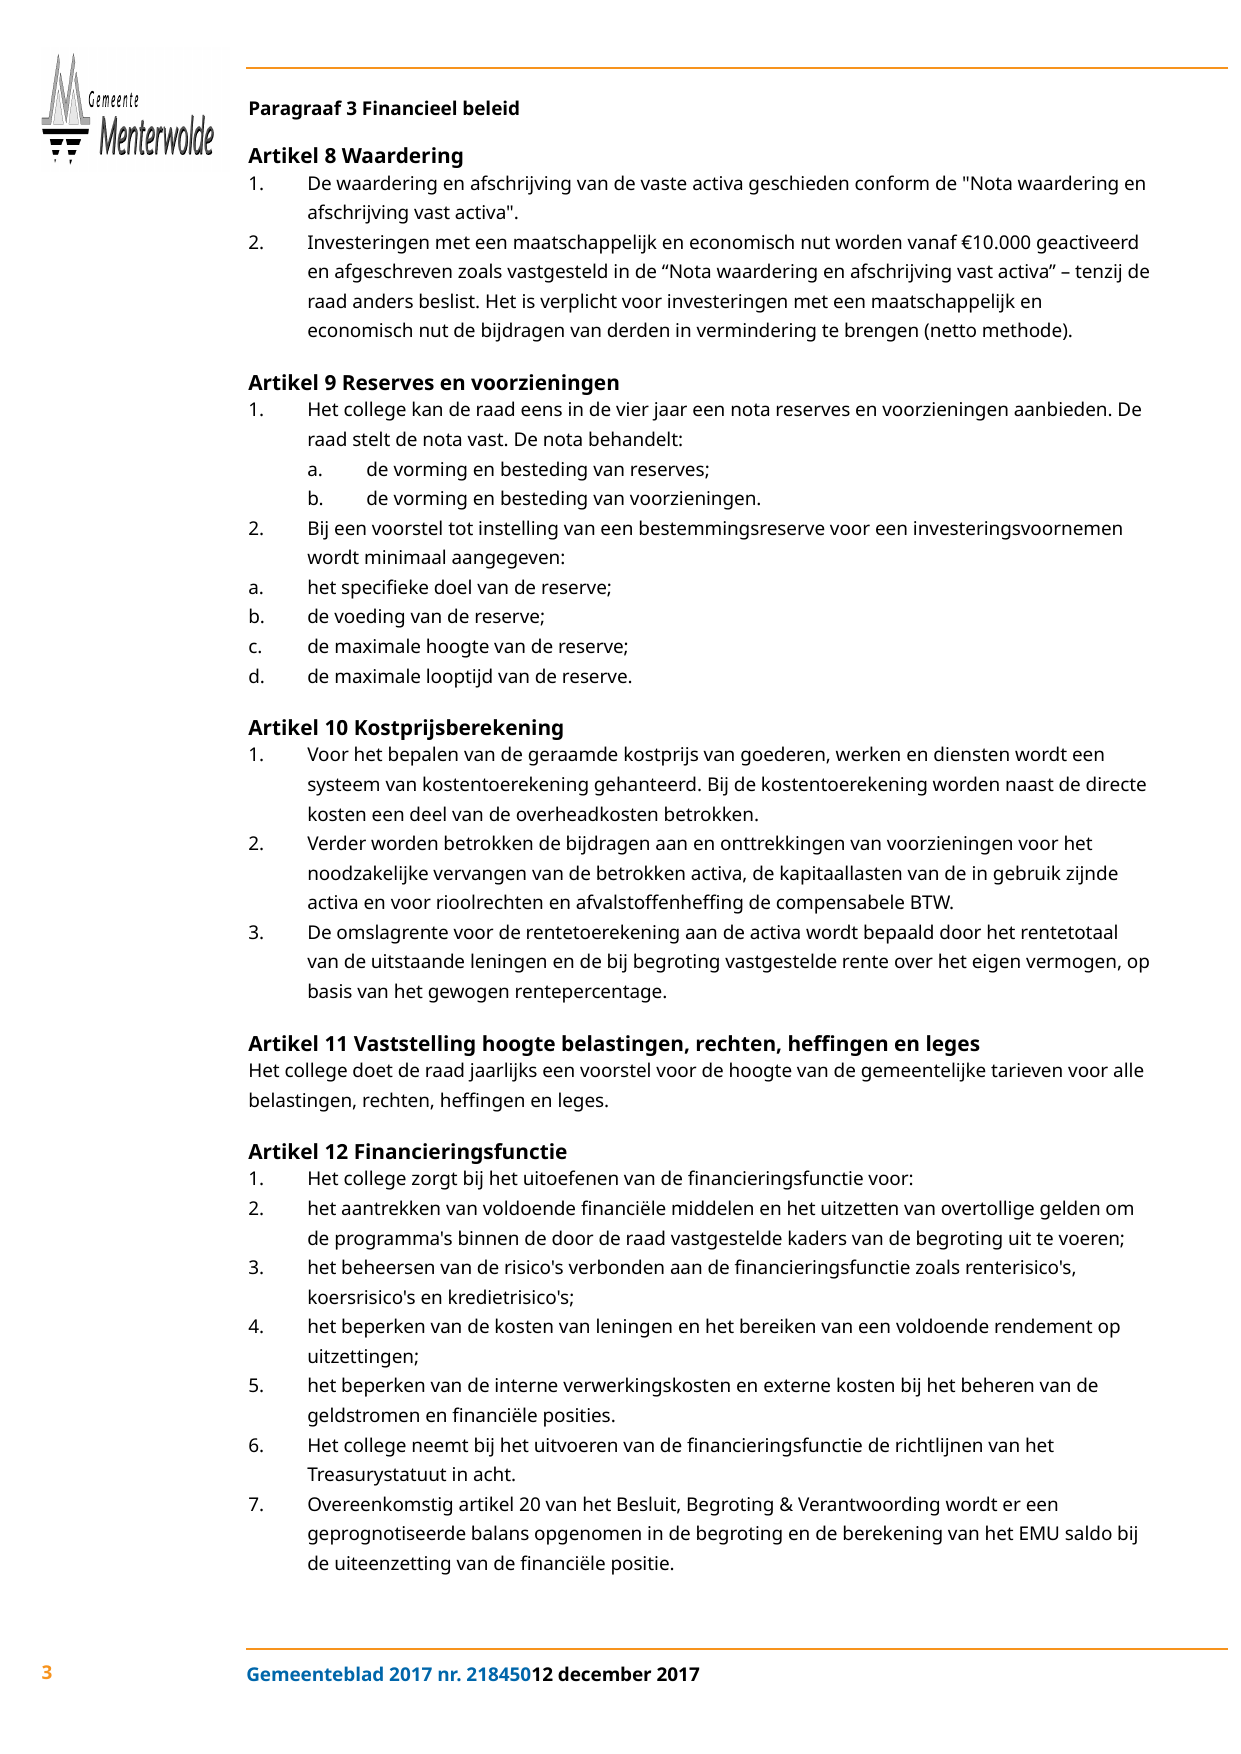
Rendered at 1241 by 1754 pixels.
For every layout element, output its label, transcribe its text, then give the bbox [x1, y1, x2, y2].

list de vorming en besteding van reserves; [307, 456, 1152, 481]
list het specifieke doel van de reserve; [248, 574, 1152, 600]
list het beheersen van de risico's verbonden aan de financieringsfunctie zoals renterisico's, koersrisico's en kredietrisico's; [248, 1254, 1152, 1310]
text Artikel 12 Financieringsfunctie [248, 1137, 1152, 1166]
text Artikel 9 Reserves en voorzieningen [248, 368, 1152, 397]
list Verder worden betrokken de bijdragen aan en onttrekkingen van voorzieningen voor het noodzakelijke vervangen van de betrokken activa, de kapitaallasten van de in gebruik zijnde activa en voor rioolrechten en afvalstoffenheffing de compensabele BTW. [248, 830, 1152, 915]
list De waardering en afschrijving van de vaste activa geschieden conform de "Nota waardering en afschrijving vast activa". [248, 170, 1152, 225]
picture [41, 47, 231, 172]
list Het college neemt bij het uitvoeren van de financieringsfunctie de richtlijnen van het Treasurystatuut in acht. [248, 1432, 1152, 1487]
text Artikel 10 Kostprijsberekening [248, 713, 1152, 742]
list de voeding van de reserve; [248, 604, 1152, 629]
list Overeenkomstig artikel 20 van het Besluit, Begroting & Verantwoording wordt er een geprognotiseerde balans opgenomen in de begroting en de berekening van het EMU saldo bij de uiteenzetting van de financiële positie. [248, 1491, 1152, 1576]
list het aantrekken van voldoende financiële middelen en het uitzetten van overtollige gelden om de programma's binnen de door de raad vastgestelde kaders van de begroting uit te voeren; [248, 1195, 1152, 1251]
list het beperken van de interne verwerkingskosten en externe kosten bij het beheren van de geldstromen en financiële posities. [248, 1373, 1152, 1428]
text Artikel 11 Vaststelling hoogte belastingen, rechten, heffingen en leges [248, 1029, 1152, 1057]
text Paragraaf 3 Financieel beleid [248, 95, 1152, 121]
list Investeringen met een maatschappelijk en economisch nut worden vanaf €10.000 geactiveerd en afgeschreven zoals vastgesteld in de “Nota waardering en afschrijving vast activa” – tenzij de raad anders beslist. Het is verplicht voor investeringen met een maatschappelijk en economisch nut de bijdragen van derden in vermindering te brengen (netto methode). [248, 229, 1152, 343]
list De omslagrente voor de rentetoerekening aan de activa wordt bepaald door het rentetotaal van de uitstaande leningen en de bij begroting vastgestelde rente over het eigen vermogen, op basis van het gewogen rentepercentage. [248, 919, 1152, 1004]
list Het college kan de raad eens in de vier jaar een nota reserves en voorzieningen aanbieden. De raad stelt de nota vast. De nota behandelt: [248, 397, 1152, 452]
text Artikel 8 Waardering [248, 141, 1152, 170]
list het beperken van de kosten van leningen en het bereiken van een voldoende rendement op uitzettingen; [248, 1313, 1152, 1369]
list Voor het bepalen van de geraamde kostprijs van goederen, werken en diensten wordt een systeem van kostentoerekening gehanteerd. Bij de kostentoerekening worden naast de directe kosten een deel van de overheadkosten betrokken. [248, 742, 1152, 827]
list Bij een voorstel tot instelling van een bestemmingsreserve voor een investeringsvoornemen wordt minimaal aangegeven: [248, 515, 1152, 570]
list de maximale looptijd van de reserve. [248, 663, 1152, 688]
text Het college doet de raad jaarlijks een voorstel voor de hoogte van de gemeentelijke tarieven voor alle belastingen, rechten, heffingen en leges. [248, 1057, 1152, 1112]
list Het college zorgt bij het uitoefenen van de financieringsfunctie voor: [248, 1166, 1152, 1191]
list de vorming en besteding van voorzieningen. [307, 485, 1152, 511]
list de maximale hoogte van de reserve; [248, 633, 1152, 659]
